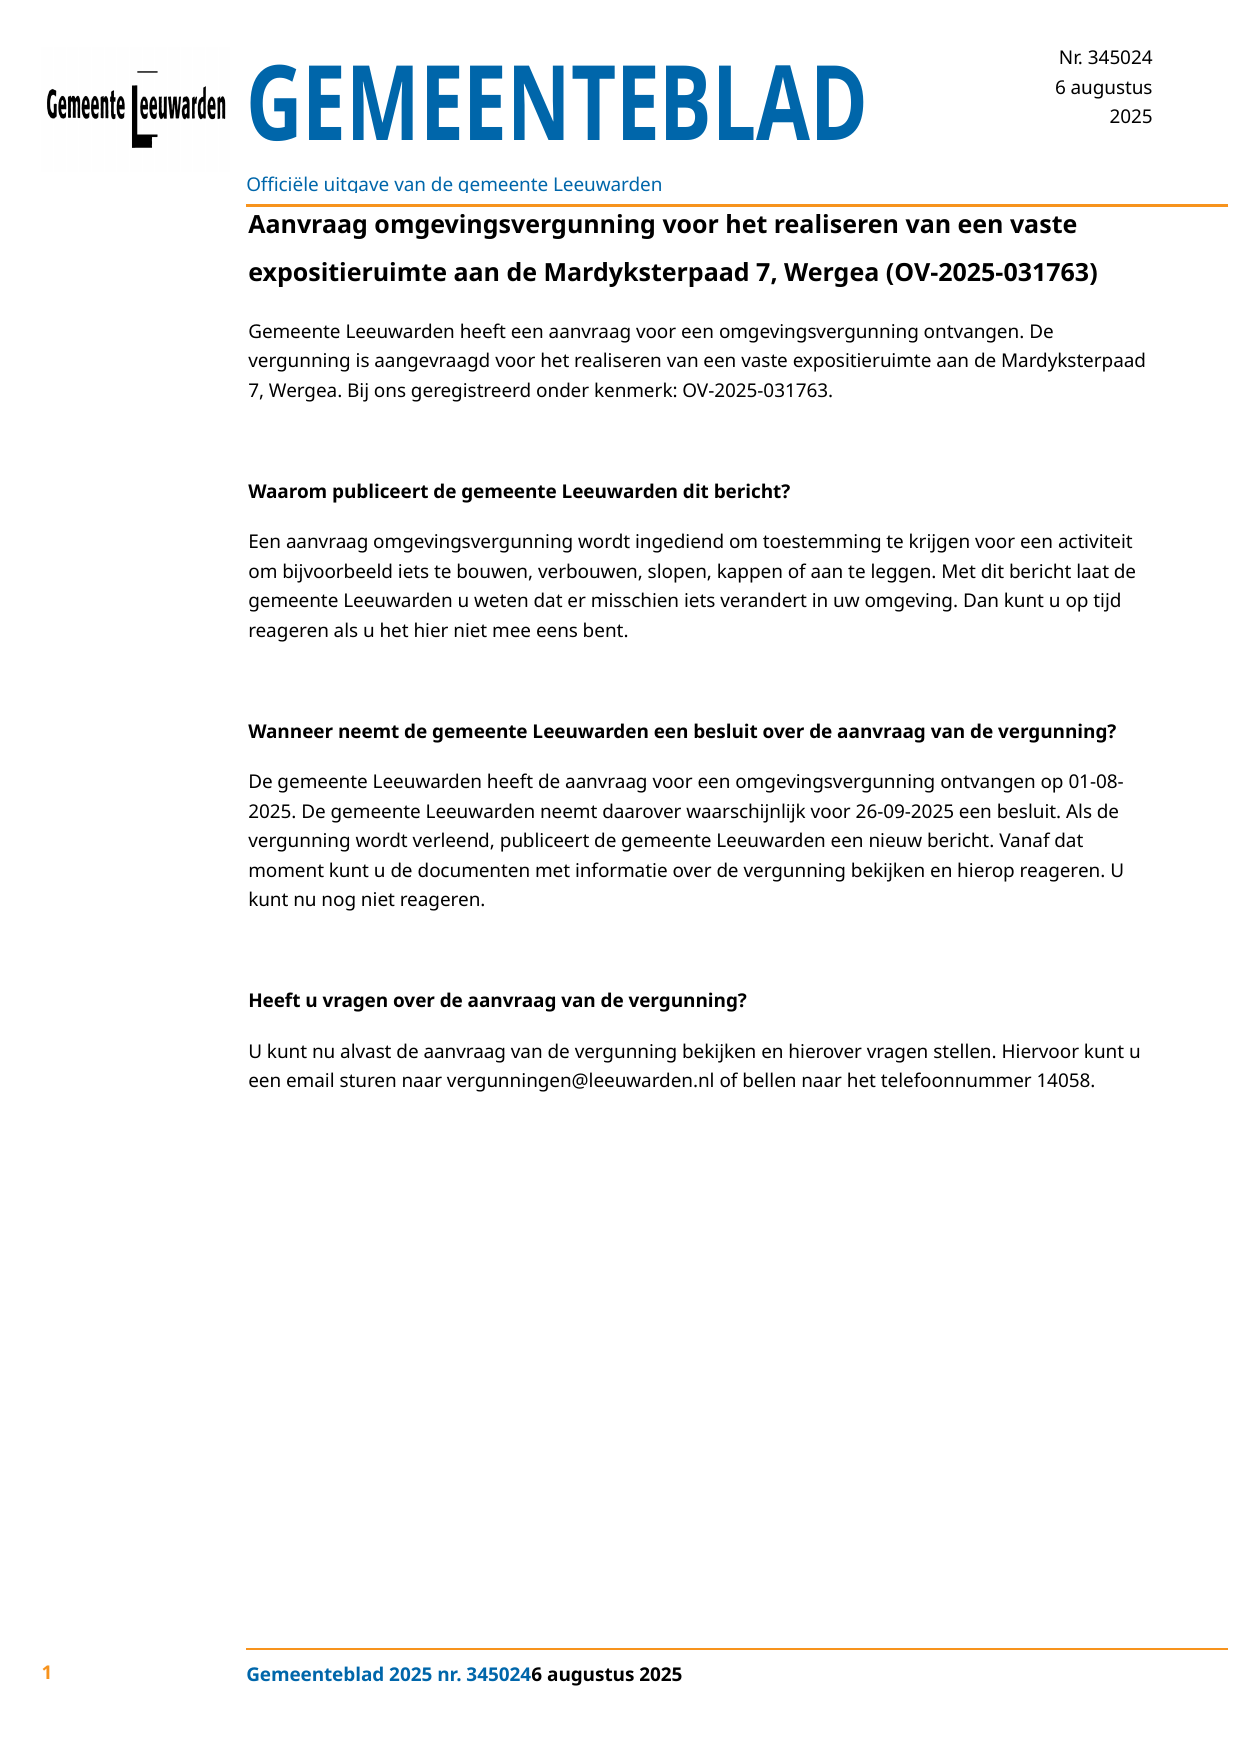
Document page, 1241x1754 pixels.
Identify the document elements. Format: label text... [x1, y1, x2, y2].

text Waarom publiceert de gemeente Leeuwarden dit bericht? [248, 478, 1152, 504]
text Heeft u vragen over de aanvraag van de vergunning? [248, 987, 1152, 1013]
picture [41, 47, 231, 172]
text Wanneer neemt de gemeente Leeuwarden een besluit over de aanvraag van de vergunning? [248, 718, 1152, 744]
text Een aanvraag omgevingsvergunning wordt ingediend om toestemming te krijgen voor een activiteit om bijvoorbeeld iets te bouwen, verbouwen, slopen, kappen of aan te leggen. Met dit bericht laat de gemeente Leeuwarden u weten dat er misschien iets verandert in uw omgeving. Dan kunt u op tijd reageren als u het hier niet mee eens bent. [248, 528, 1152, 643]
text De gemeente Leeuwarden heeft de aanvraag voor een omgevingsvergunning ontvangen op 01-08-2025. De gemeente Leeuwarden neemt daarover waarschijnlijk voor 26-09-2025 een besluit. Als de vergunning wordt verleend, publiceert de gemeente Leeuwarden een nieuw bericht. Vanaf dat moment kunt u de documenten met informatie over de vergunning bekijken en hierop reageren. U kunt nu nog niet reageren. [248, 768, 1152, 912]
text Gemeente Leeuwarden heeft een aanvraag voor een omgevingsvergunning ontvangen. De vergunning is aangevraagd voor het realiseren van een vaste expositieruimte aan de Mardyksterpaad 7, Wergea. Bij ons geregistreerd onder kenmerk: OV-2025-031763. [248, 318, 1152, 403]
text U kunt nu alvast de aanvraag van de vergunning bekijken en hierover vragen stellen. Hiervoor kunt u een email sturen naar vergunningen@leeuwarden.nl of bellen naar het telefoonnummer 14058. [248, 1038, 1152, 1093]
text Aanvraag omgevingsvergunning voor het realiseren van een vaste expositieruimte aan de Mardyksterpaad 7, Wergea (OV-2025-031763) [248, 207, 1152, 288]
